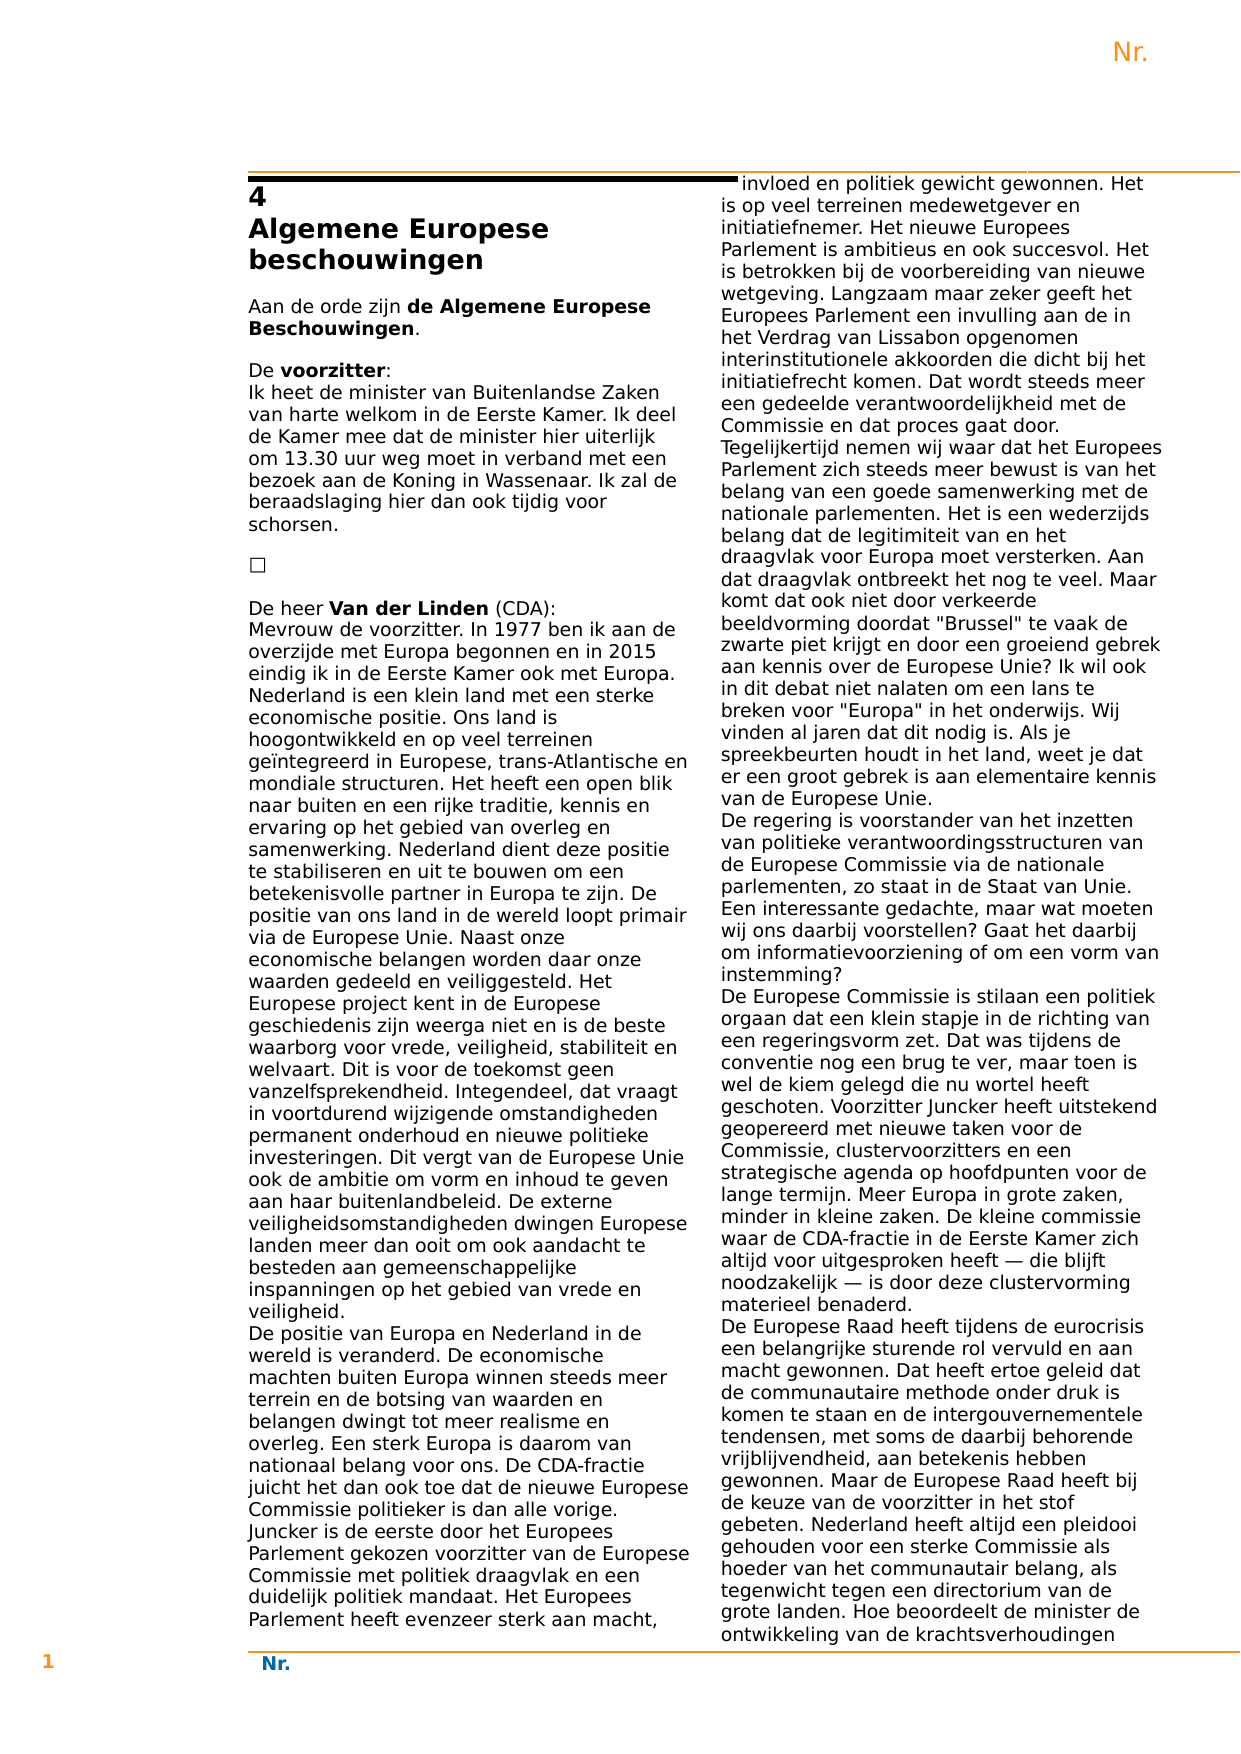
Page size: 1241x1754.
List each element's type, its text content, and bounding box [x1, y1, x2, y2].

text invloed en politiek gewicht gewonnen. Het is op veel terreinen medewetgever en initiatiefnemer. Het nieuwe Europees Parlement is ambitieus en ook succesvol. Het is betrokken bij de voorbereiding van nieuwe wetgeving. Langzaam maar zeker geeft het Europees Parlement een invulling aan de in het Verdrag van Lissabon opgenomen interinstitutionele akkoorden die dicht bij het initiatiefrecht komen. Dat wordt steeds meer een gedeelde verantwoordelijkheid met de Commissie en dat proces gaat door. [721, 173, 1163, 437]
text ⬜ [248, 555, 691, 577]
text De voorzitter: [248, 359, 691, 382]
text De Europese Raad heeft tijdens de eurocrisis een belangrijke sturende rol vervuld en aan macht gewonnen. Dat heeft ertoe geleid dat de communautaire methode onder druk is komen te staan en de intergouvernementele tendensen, met soms de daarbij behorende vrijblijvendheid, aan betekenis hebben gewonnen. Maar de Europese Raad heeft bij de keuze van de voorzitter in het stof gebeten. Nederland heeft altijd een pleidooi gehouden voor een sterke Commissie als hoeder van het communautair belang, als tegenwicht tegen een directorium van de grote landen. Hoe beoordeelt de minister de ontwikkeling van de krachtsverhoudingen [721, 1316, 1163, 1645]
text Ik heet de minister van Buitenlandse Zaken van harte welkom in de Eerste Kamer. Ik deel de Kamer mee dat de minister hier uiterlijk om 13.30 uur weg moet in verband met een bezoek aan de Koning in Wassenaar. Ik zal de beraadslaging hier dan ook tijdig voor schorsen. [248, 382, 691, 535]
text De Europese Commissie is stilaan een politiek orgaan dat een klein stapje in de richting van een regeringsvorm zet. Dat was tijdens de conventie nog een brug te ver, maar toen is wel de kiem gelegd die nu wortel heeft geschoten. Voorzitter Juncker heeft uitstekend geopereerd met nieuwe taken voor de Commissie, clustervoorzitters en een strategische agenda op hoofdpunten voor de lange termijn. Meer Europa in grote zaken, minder in kleine zaken. De kleine commissie waar de CDA-fractie in de Eerste Kamer zich altijd voor uitgesproken heeft — die blijft noodzakelijk — is door deze clustervorming materieel benaderd. [721, 986, 1163, 1316]
text Aan de orde zijn de Algemene Europese Beschouwingen. [248, 296, 691, 339]
text Tegelijkertijd nemen wij waar dat het Europees Parlement zich steeds meer bewust is van het belang van een goede samenwerking met de nationale parlementen. Het is een wederzijds belang dat de legitimiteit van en het draagvlak voor Europa moet versterken. Aan dat draagvlak ontbreekt het nog te veel. Maar komt dat ook niet door verkeerde beeldvorming doordat "Brussel" te vaak de zwarte piet krijgt en door een groeiend gebrek aan kennis over de Europese Unie? Ik wil ook in dit debat niet nalaten om een lans te breken voor "Europa" in het onderwijs. Wij vinden al jaren dat dit nodig is. Als je spreekbeurten houdt in het land, weet je dat er een groot gebrek is aan elementaire kennis van de Europese Unie. [721, 437, 1163, 810]
text De regering is voorstander van het inzetten van politieke verantwoordingsstructuren van de Europese Commissie via de nationale parlementen, zo staat in de Staat van Unie. Een interessante gedachte, maar wat moeten wij ons daarbij voorstellen? Gaat het daarbij om informatievoorziening of om een vorm van instemming? [721, 810, 1163, 986]
title 4 Algemene Europese beschouwingen [248, 182, 691, 276]
text Mevrouw de voorzitter. In 1977 ben ik aan de overzijde met Europa begonnen en in 2015 eindig ik in de Eerste Kamer ook met Europa. [248, 619, 691, 685]
text De positie van Europa en Nederland in de wereld is veranderd. De economische machten buiten Europa winnen steeds meer terrein en de botsing van waarden en belangen dwingt tot meer realisme en overleg. Een sterk Europa is daarom van nationaal belang voor ons. De CDA-fractie juicht het dan ook toe dat de nieuwe Europese Commissie politieker is dan alle vorige. Juncker is de eerste door het Europees Parlement gekozen voorzitter van de Europese Commissie met politiek draagvlak en een duidelijk politiek mandaat. Het Europees Parlement heeft evenzeer sterk aan macht, [248, 1323, 691, 1630]
text Nederland is een klein land met een sterke economische positie. Ons land is hoogontwikkeld en op veel terreinen geïntegreerd in Europese, trans-Atlantische en mondiale structuren. Het heeft een open blik naar buiten en een rijke traditie, kennis en ervaring op het gebied van overleg en samenwerking. Nederland dient deze positie te stabiliseren en uit te bouwen om een betekenisvolle partner in Europa te zijn. De positie van ons land in de wereld loopt primair via de Europese Unie. Naast onze economische belangen worden daar onze waarden gedeeld en veiliggesteld. Het Europese project kent in de Europese geschiedenis zijn weerga niet en is de beste waarborg voor vrede, veiligheid, stabiliteit en welvaart. Dit is voor de toekomst geen vanzelfsprekendheid. Integendeel, dat vraagt in voortdurend wijzigende omstandigheden permanent onderhoud en nieuwe politieke investeringen. Dit vergt van de Europese Unie ook de ambitie om vorm en inhoud te geven aan haar buitenlandbeleid. De externe veiligheidsomstandigheden dwingen Europese landen meer dan ooit om ook aandacht te besteden aan gemeenschappelijke inspanningen op het gebied van vrede en veiligheid. [248, 685, 691, 1323]
text De heer Van der Linden (CDA): [248, 597, 691, 619]
